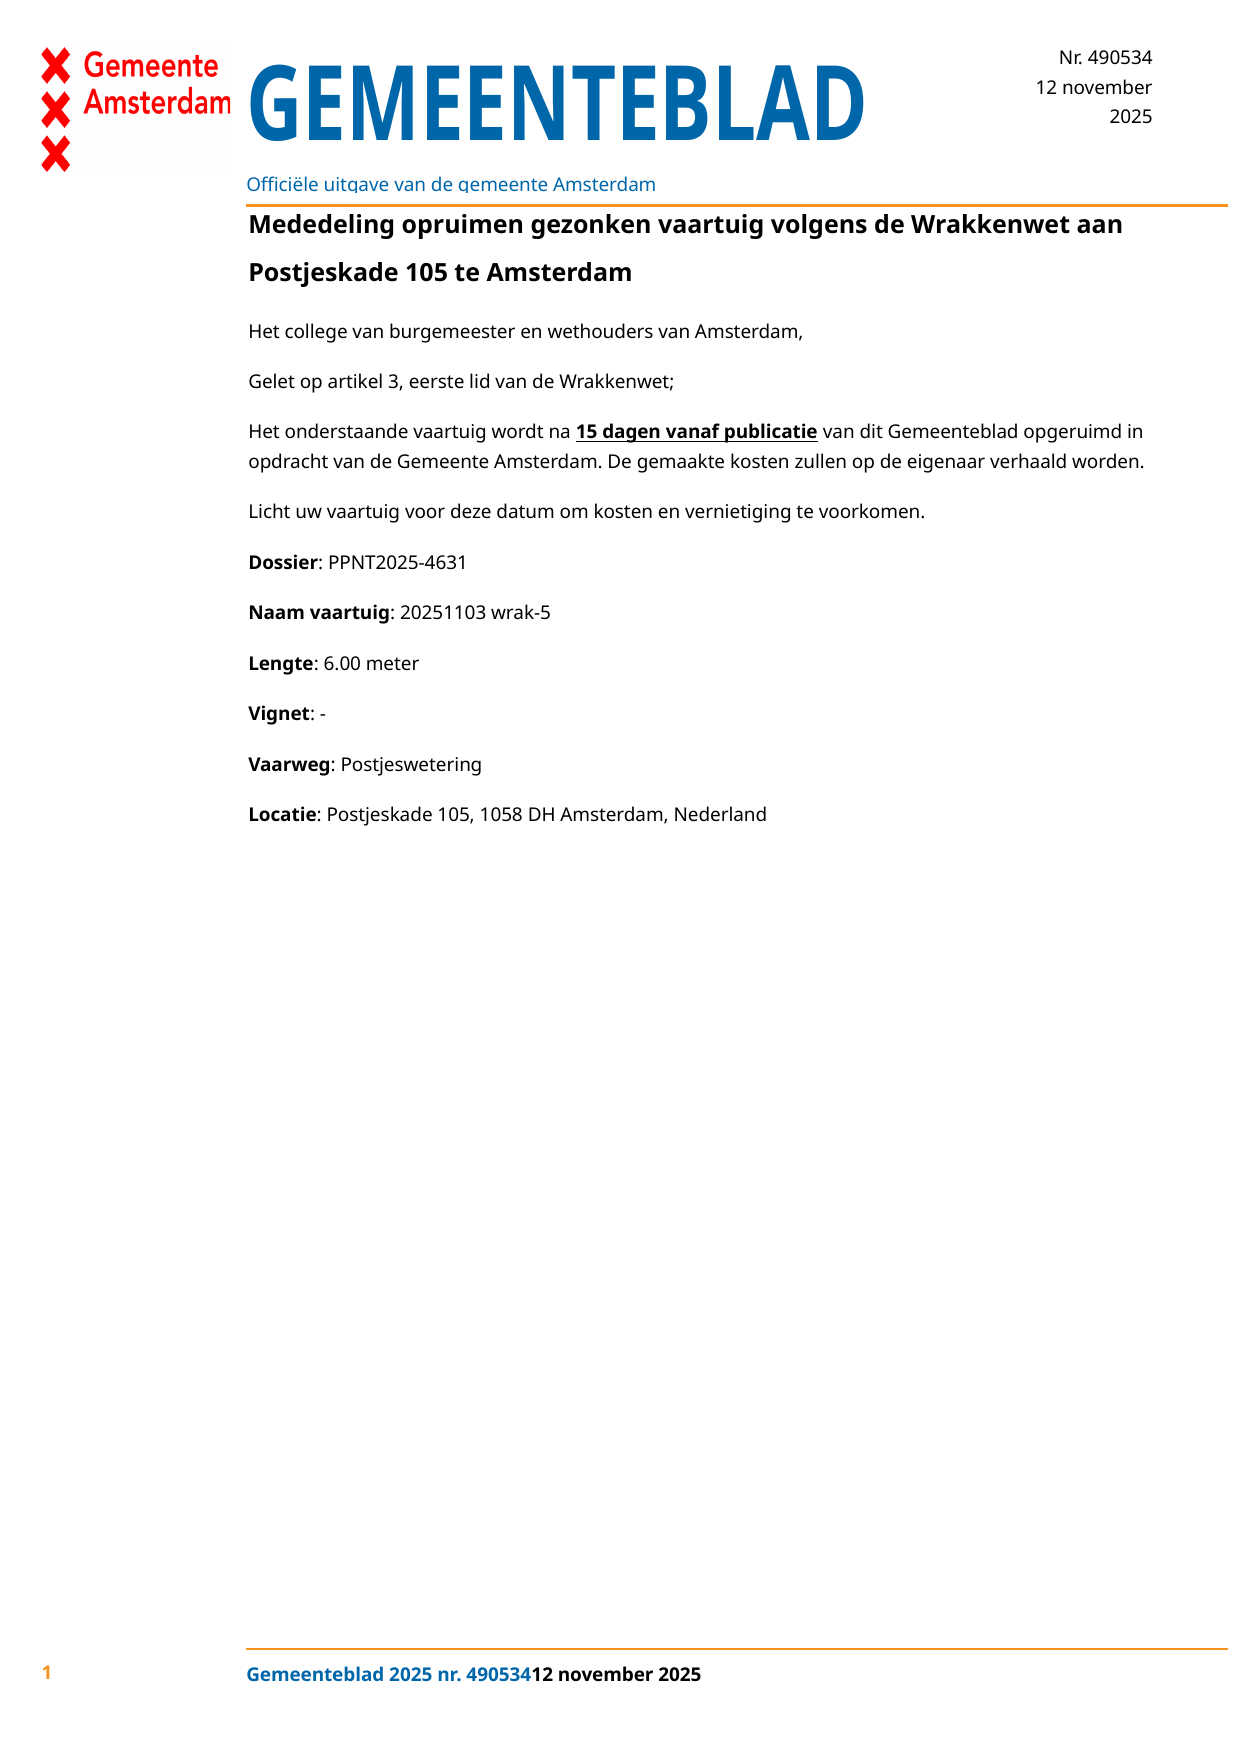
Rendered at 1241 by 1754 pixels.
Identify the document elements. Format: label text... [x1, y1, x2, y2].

text Locatie: Postjeskade 105, 1058 DH Amsterdam, Nederland [248, 801, 1152, 827]
text Vignet: - [248, 700, 1152, 726]
text Naam vaartuig: 20251103 wrak-5 [248, 599, 1152, 625]
picture [41, 47, 231, 172]
text Lengte: 6.00 meter [248, 650, 1152, 676]
text Het onderstaande vaartuig wordt na 15 dagen vanaf publicatie van dit Gemeenteblad opgeruimd in opdracht van de Gemeente Amsterdam. De gemaakte kosten zullen op de eigenaar verhaald worden. [248, 419, 1152, 474]
text Vaarweg: Postjeswetering [248, 751, 1152, 777]
text Mededeling opruimen gezonken vaartuig volgens de Wrakkenwet aan Postjeskade 105 te Amsterdam [248, 207, 1152, 288]
text Licht uw vaartuig voor deze datum om kosten en vernietiging te voorkomen. [248, 499, 1152, 524]
text Het college van burgemeester en wethouders van Amsterdam, [248, 318, 1152, 344]
text Gelet op artikel 3, eerste lid van de Wrakkenwet; [248, 368, 1152, 394]
text Dossier: PPNT2025-4631 [248, 549, 1152, 575]
